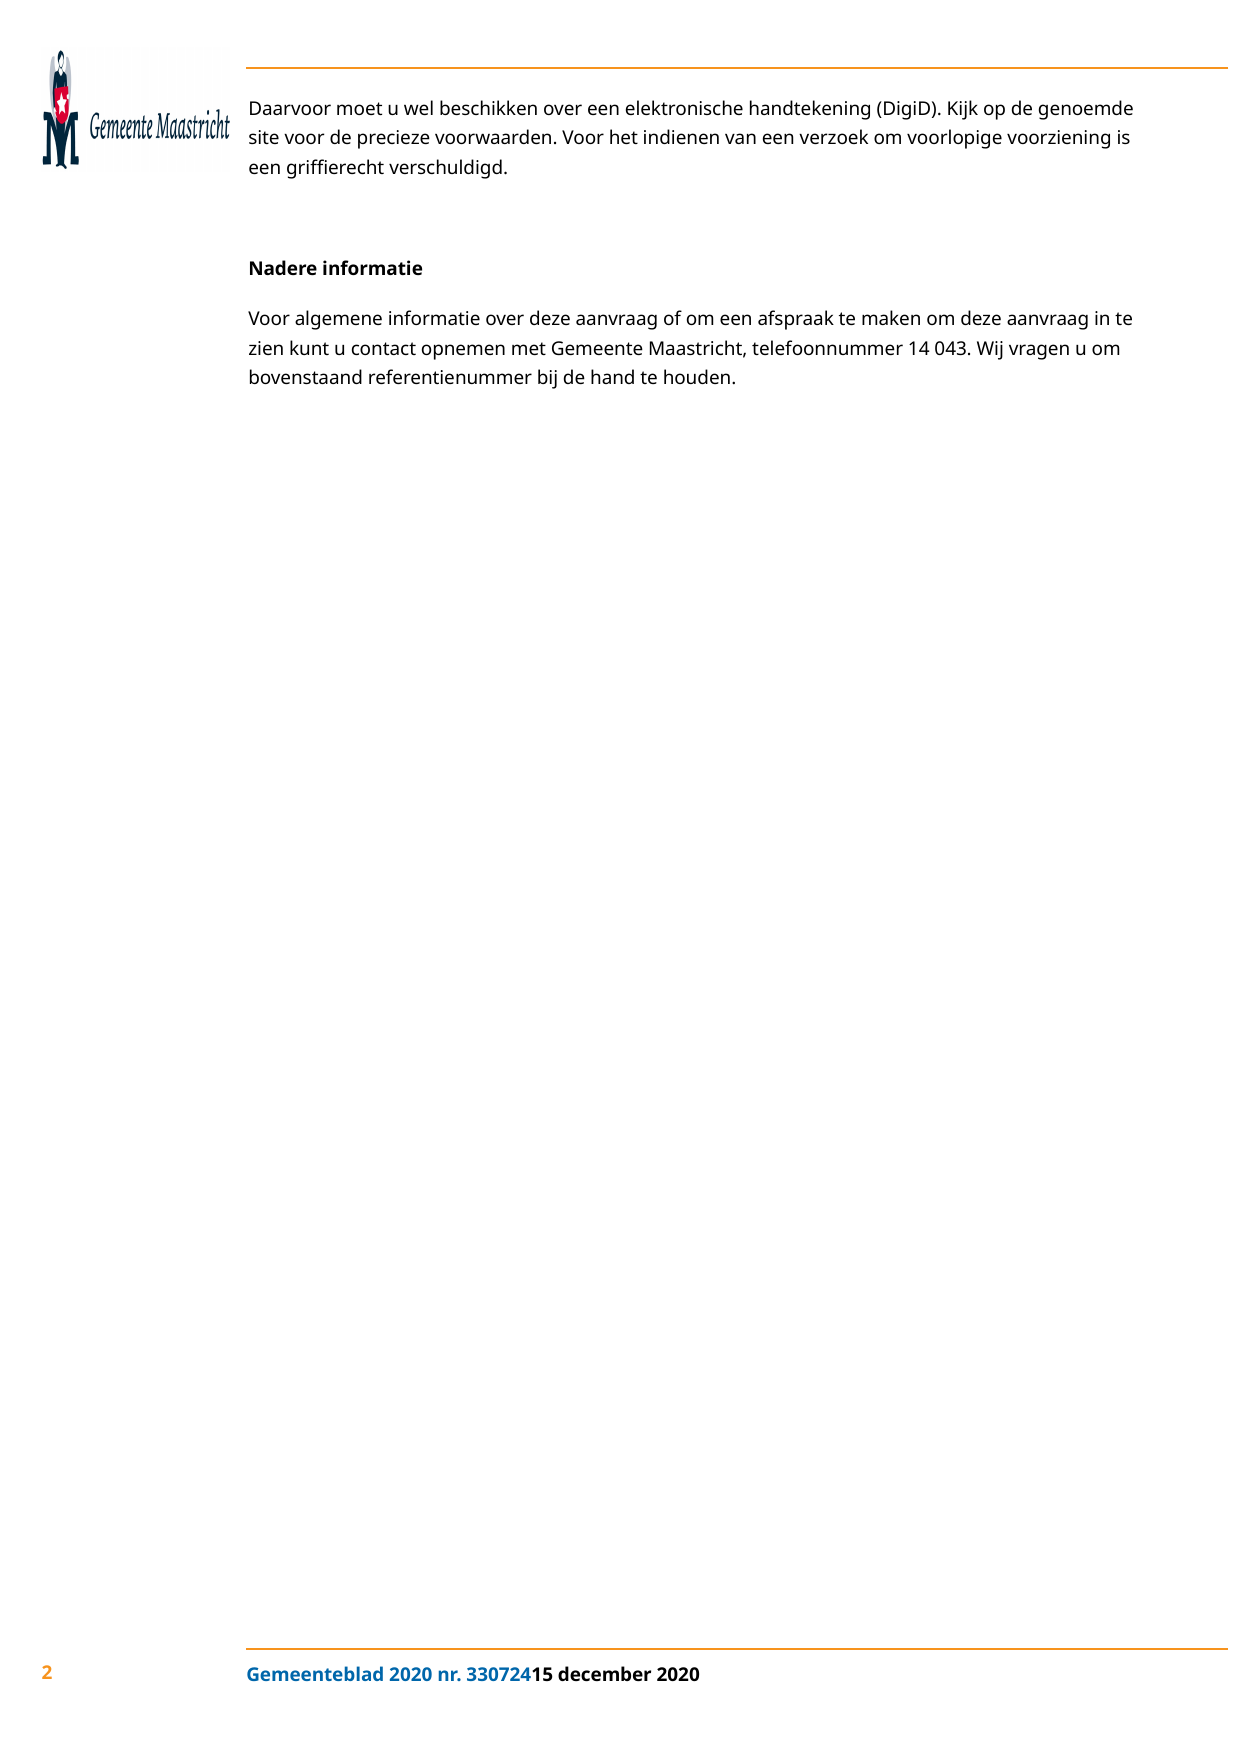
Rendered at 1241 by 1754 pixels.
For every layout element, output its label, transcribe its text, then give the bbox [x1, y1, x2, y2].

text Daarvoor moet u wel beschikken over een elektronische handtekening (DigiD). Kijk op de genoemde site voor de precieze voorwaarden. Voor het indienen van een verzoek om voorlopige voorziening is een griffierecht verschuldigd. [248, 95, 1152, 180]
text Nadere informatie [248, 255, 1152, 281]
picture [41, 47, 231, 172]
text Voor algemene informatie over deze aanvraag of om een afspraak te maken om deze aanvraag in te zien kunt u contact opnemen met Gemeente Maastricht, telefoonnummer 14 043. Wij vragen u om bovenstaand referentienummer bij de hand te houden. [248, 305, 1152, 390]
